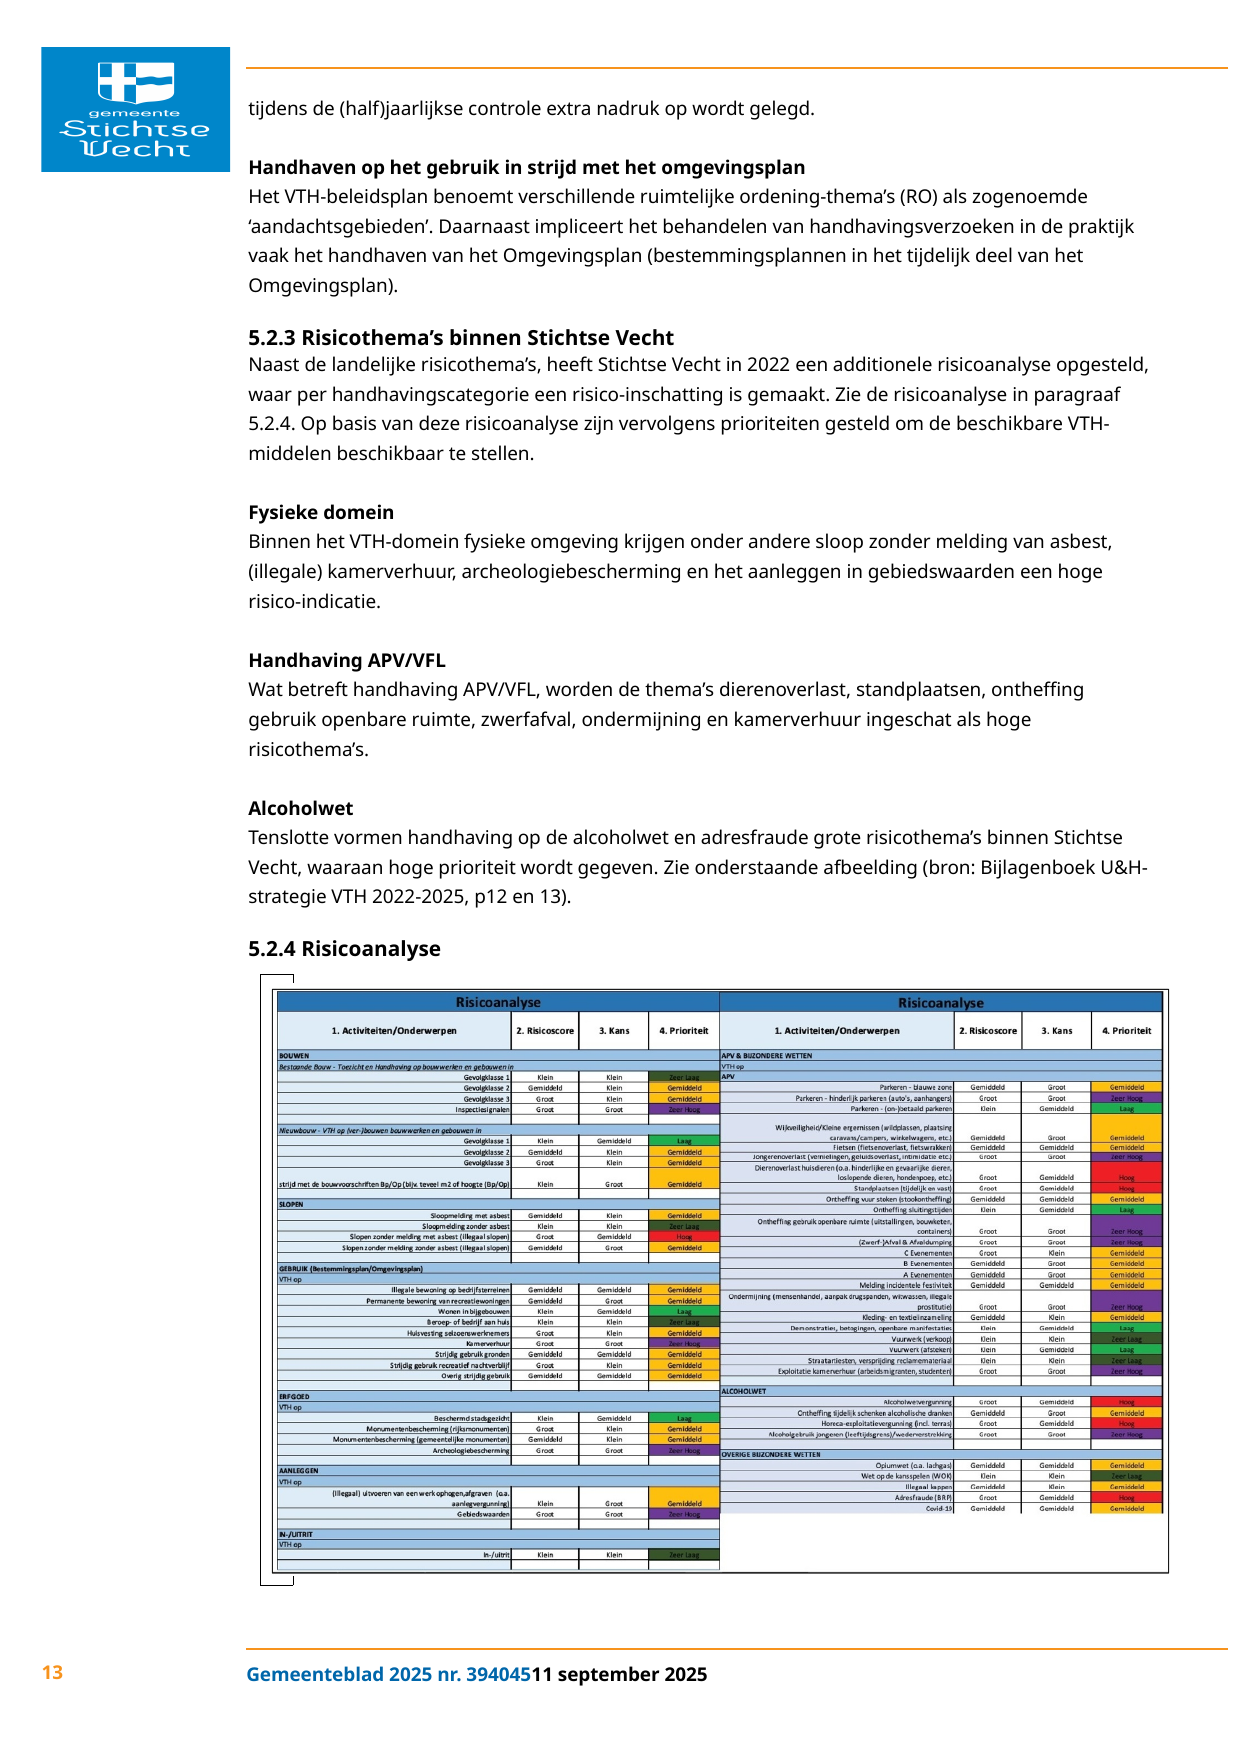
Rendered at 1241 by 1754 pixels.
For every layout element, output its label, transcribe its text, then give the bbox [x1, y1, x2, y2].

text 5.2.4 Risicoanalyse [248, 934, 1152, 962]
picture [268, 983, 1173, 1576]
text Alcoholwet [248, 795, 1152, 821]
picture [137, 63, 174, 103]
text 5.2.3 Risicothema’s binnen Stichtse Vecht [248, 323, 1152, 351]
text Binnen het VTH-domein fysieke omgeving krijgen onder andere sloop zonder melding van asbest, (illegale) kamerverhuur, archeologiebescherming en het aanleggen in gebiedswaarden een hoge risico-indicatie. [248, 529, 1152, 613]
text Handhaven op het gebruik in strijd met het omgevingsplan [248, 154, 1152, 180]
text Het VTH-beleidsplan benoemt verschillende ruimtelijke ordening-thema’s (RO) als zogenoemde ‘aandachtsgebieden’. Daarnaast impliceert het behandelen van handhavingsverzoeken in de praktijk vaak het handhaven van het Omgevingsplan (bestemmingsplannen in het tijdelijk deel van het Omgevingsplan). [248, 183, 1152, 298]
text Handhaving APV/VFL [248, 647, 1152, 673]
text tijdens de (half)jaarlijkse controle extra nadruk op wordt gelegd. [248, 95, 1152, 121]
picture [99, 63, 135, 101]
text Tenslotte vormen handhaving op de alcoholwet en adresfraude grote risicothema’s binnen Stichtse Vecht, waaraan hoge prioriteit wordt gegeven. Zie onderstaande afbeelding (bron: Bijlagenboek U&H-strategie VTH 2022-2025, p12 en 13). [248, 824, 1152, 909]
text Naast de landelijke risicothema’s, heeft Stichtse Vecht in 2022 een additionele risicoanalyse opgesteld, waar per handhavingscategorie een risico-inschatting is gemaakt. Zie de risicoanalyse in paragraaf 5.2.4. Op basis van deze risicoanalyse zijn vervolgens prioriteiten gesteld om de beschikbare VTH-middelen beschikbaar te stellen. [248, 351, 1152, 466]
text Fysieke domein [248, 499, 1152, 525]
text Wat betreft handhaving APV/VFL, worden de thema’s dierenoverlast, standplaatsen, ontheffing gebruik openbare ruimte, zwerfafval, ondermijning en kamerverhuur ingeschat als hoge risicothema’s. [248, 677, 1152, 761]
